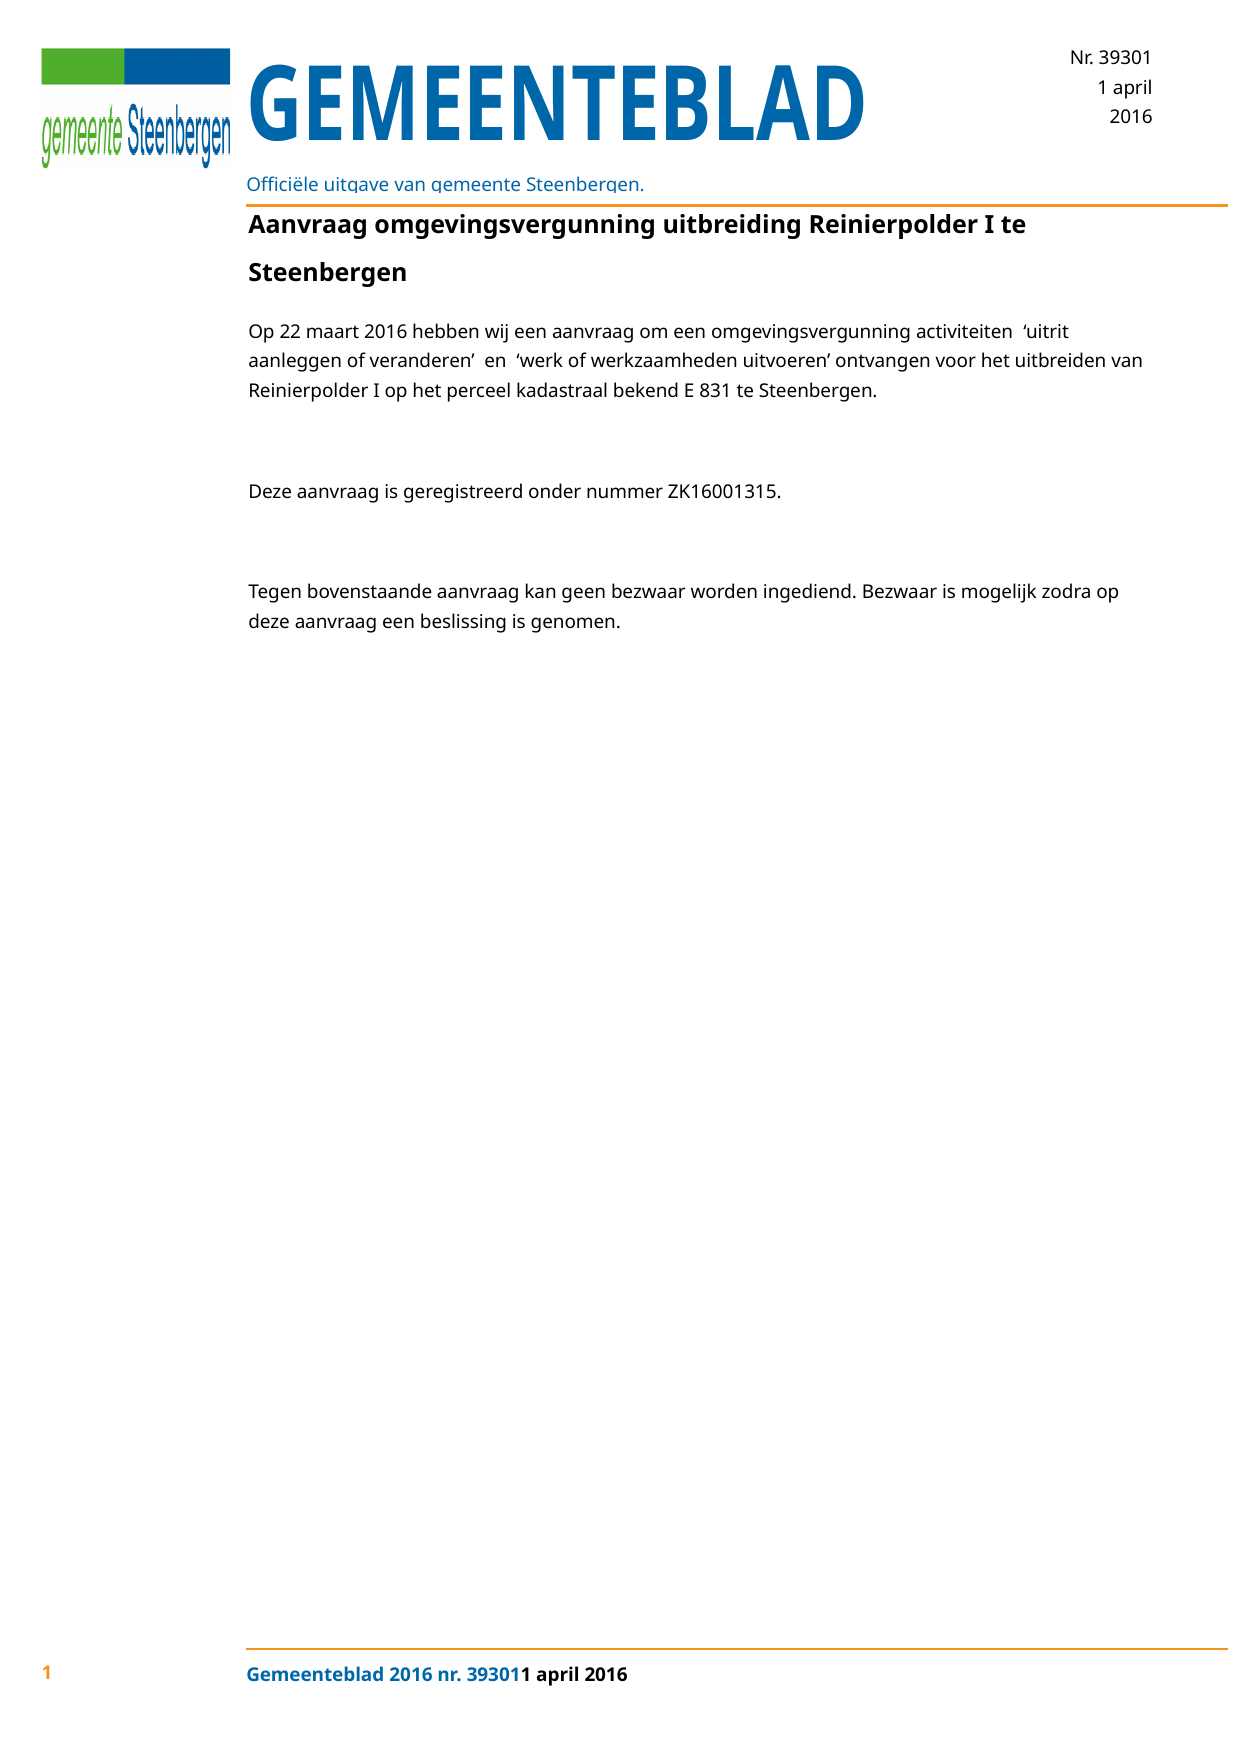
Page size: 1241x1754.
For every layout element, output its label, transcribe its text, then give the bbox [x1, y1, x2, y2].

text Tegen bovenstaande aanvraag kan geen bezwaar worden ingediend. Bezwaar is mogelijk zodra op deze aanvraag een beslissing is genomen. [248, 579, 1152, 634]
text Deze aanvraag is geregistreerd onder nummer ZK16001315. [248, 478, 1152, 504]
text Op 22 maart 2016 hebben wij een aanvraag om een omgevingsvergunning activiteiten ‘uitrit aanleggen of veranderen’ en ‘werk of werkzaamheden uitvoeren’ ontvangen voor het uitbreiden van Reinierpolder I op het perceel kadastraal bekend E 831 te Steenbergen. [248, 318, 1152, 403]
picture [41, 47, 231, 172]
text Aanvraag omgevingsvergunning uitbreiding Reinierpolder I te Steenbergen [248, 207, 1152, 288]
